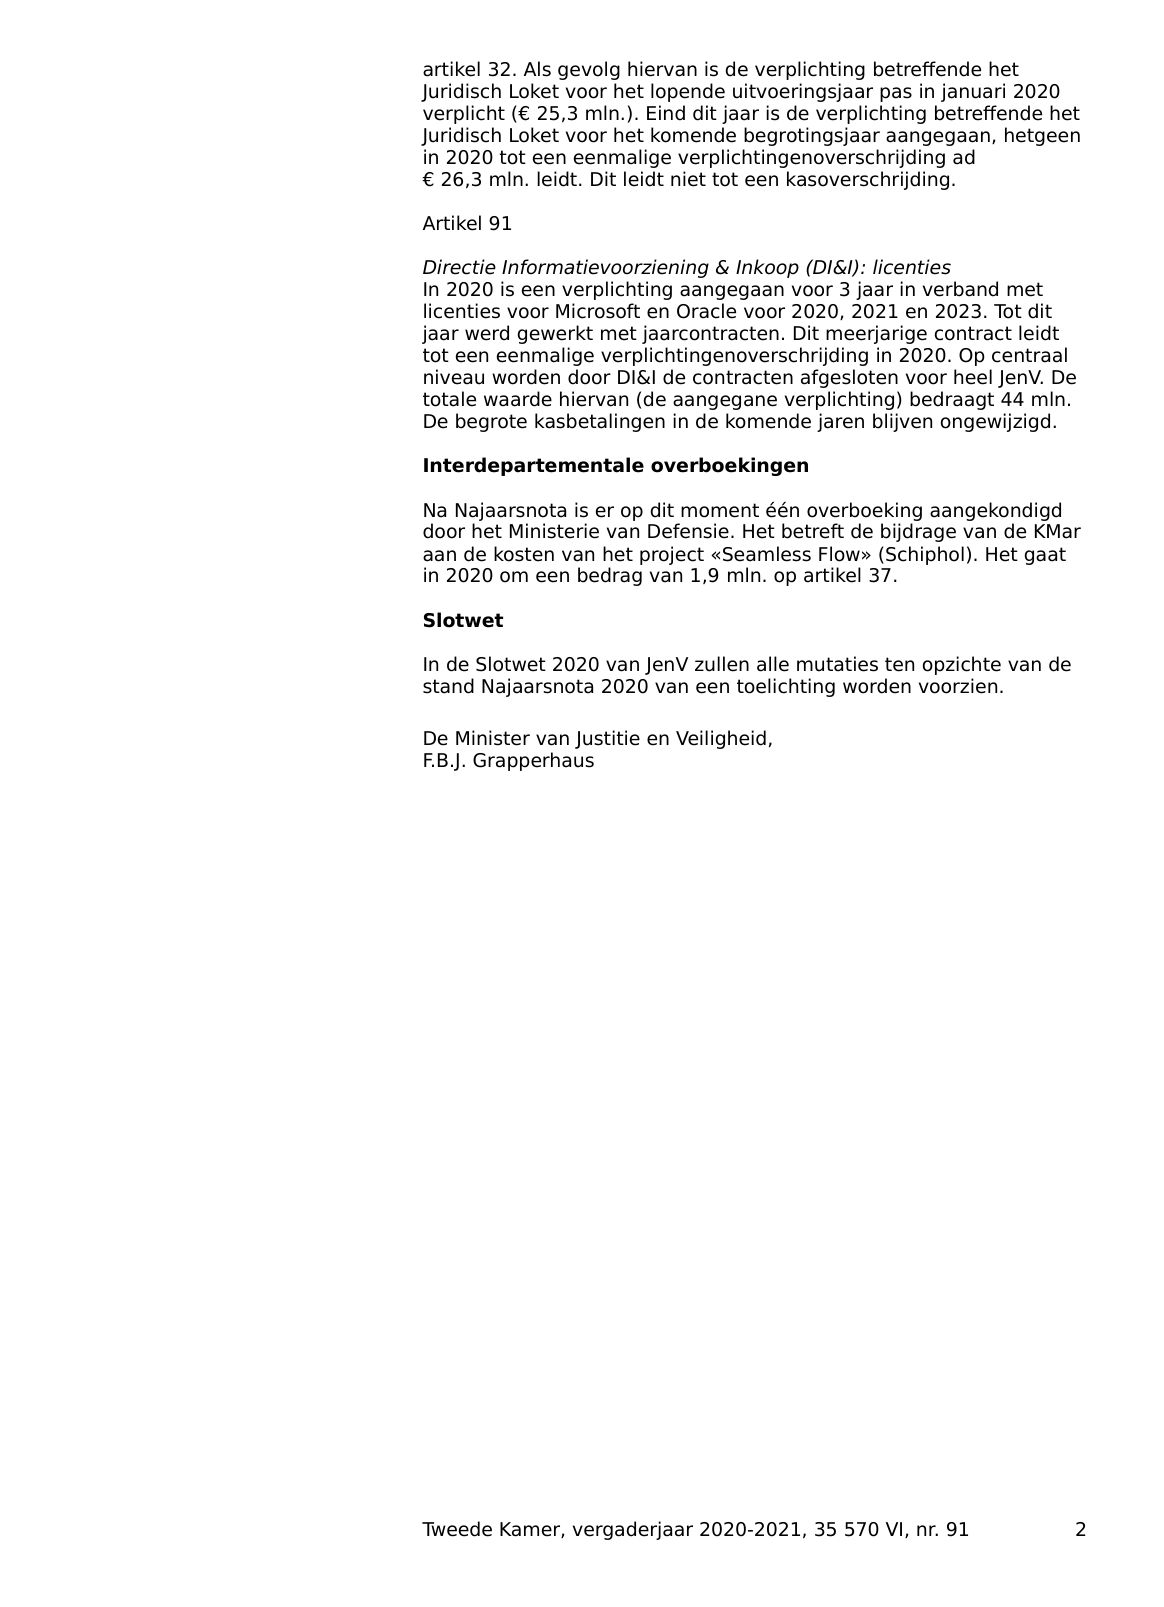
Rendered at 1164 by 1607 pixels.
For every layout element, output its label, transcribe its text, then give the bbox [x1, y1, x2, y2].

subtitle Artikel 91 [422, 213, 1087, 235]
text De Minister van Justitie en Veiligheid, F.B.J. Grapperhaus [422, 728, 1087, 772]
subtitle Interdepartementale overboekingen [422, 455, 1087, 477]
text Na Najaarsnota is er op dit moment één overboeking aangekondigd door het Ministerie van Defensie. Het betreft de bijdrage van de KMar aan de kosten van het project «Seamless Flow» (Schiphol). Het gaat in 2020 om een bedrag van 1,9 mln. op artikel 37. [422, 499, 1087, 587]
text In 2020 is een verplichting aangegaan voor 3 jaar in verband met licenties voor Microsoft en Oracle voor 2020, 2021 en 2023. Tot dit jaar werd gewerkt met jaarcontracten. Dit meerjarige contract leidt tot een eenmalige verplichtingenoverschrijding in 2020. Op centraal niveau worden door DI&I de contracten afgesloten voor heel JenV. De totale waarde hiervan (de aangegane verplichting) bedraagt 44 mln. De begrote kasbetalingen in de komende jaren blijven ongewijzigd. [422, 279, 1087, 433]
subtitle Slotwet [422, 609, 1087, 632]
text In de Slotwet 2020 van JenV zullen alle mutaties ten opzichte van de stand Najaarsnota 2020 van een toelichting worden voorzien. [422, 654, 1087, 698]
text Directie Informatievoorziening & Inkoop (DI&I): licenties [422, 257, 1087, 279]
text artikel 32. Als gevolg hiervan is de verplichting betreffende het Juridisch Loket voor het lopende uitvoeringsjaar pas in januari 2020 verplicht (€ 25,3 mln.). Eind dit jaar is de verplichting betreffende het Juridisch Loket voor het komende begrotingsjaar aangegaan, hetgeen in 2020 tot een eenmalige verplichtingenoverschrijding ad € 26,3 mln. leidt. Dit leidt niet tot een kasoverschrijding. [422, 59, 1087, 191]
